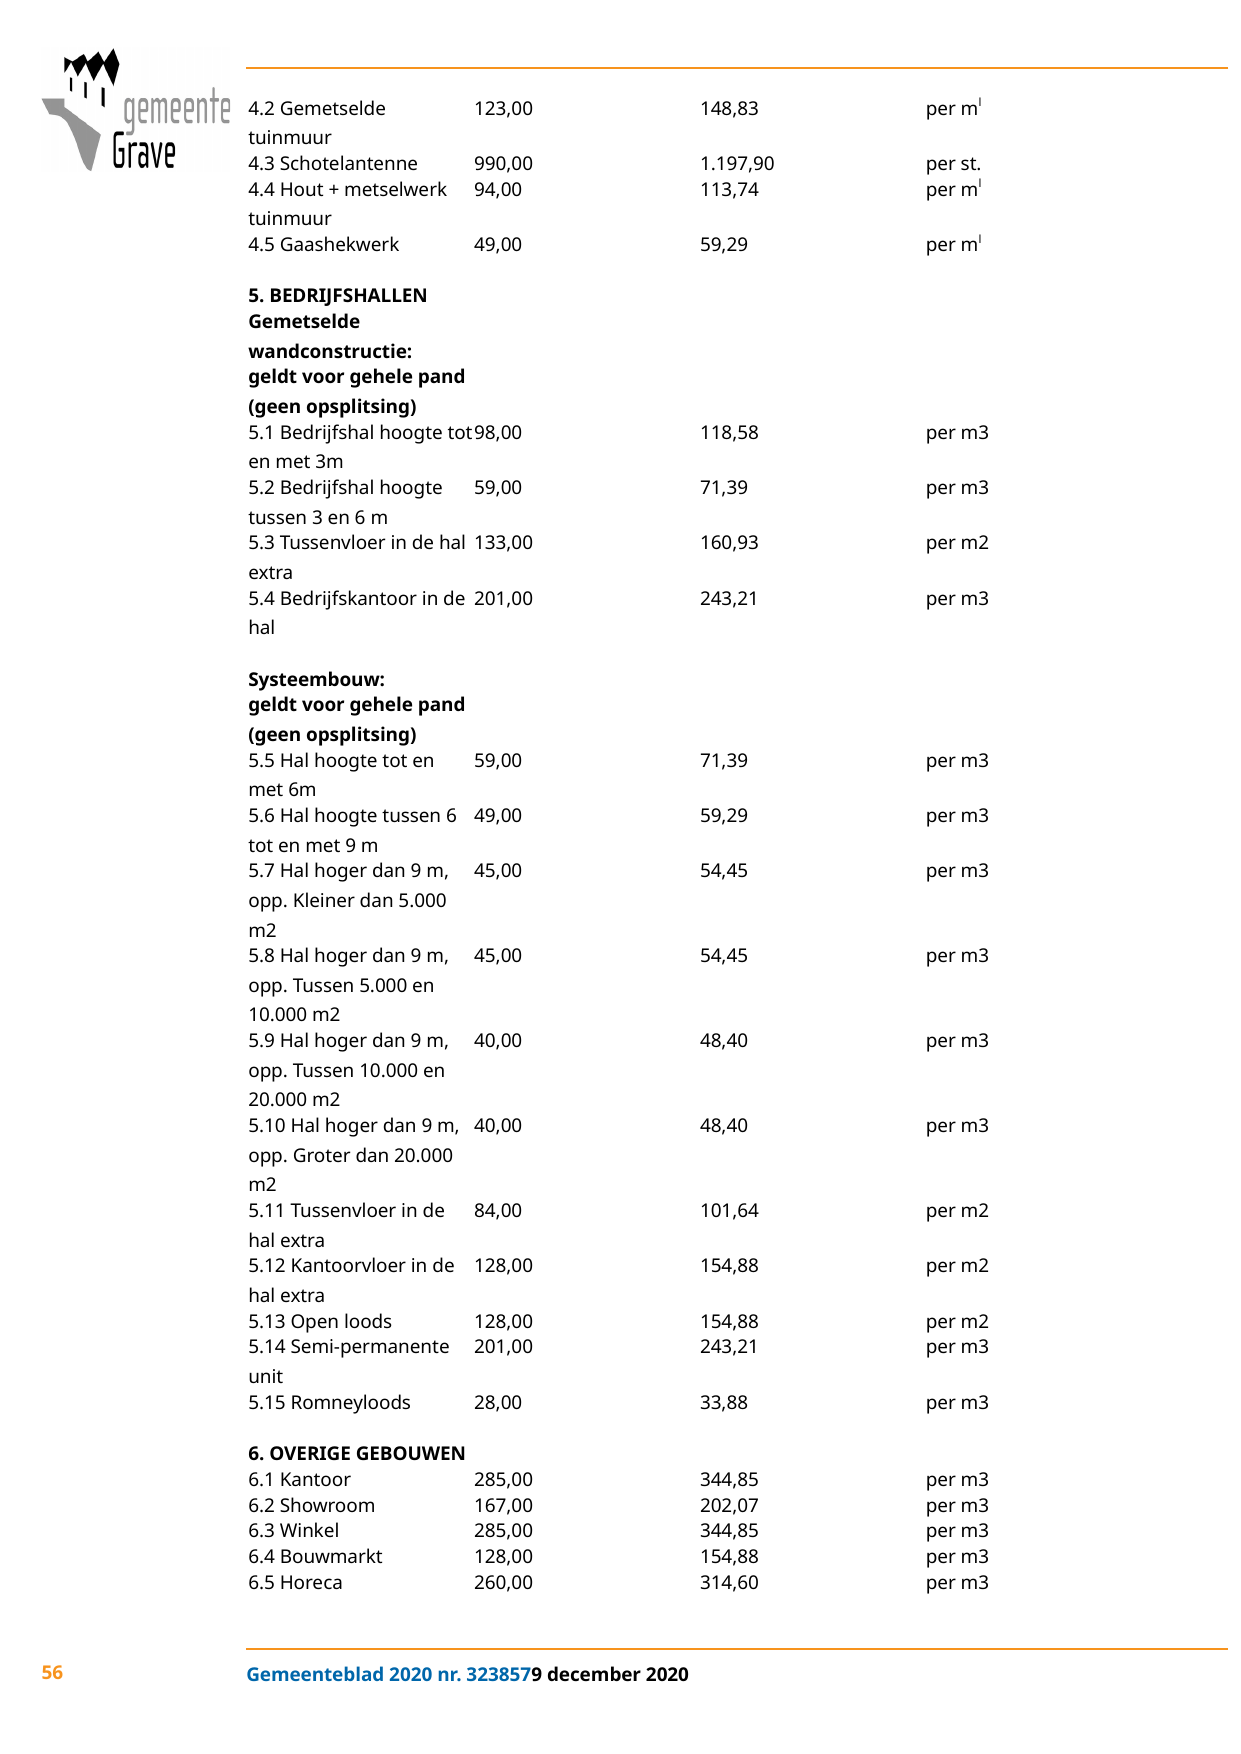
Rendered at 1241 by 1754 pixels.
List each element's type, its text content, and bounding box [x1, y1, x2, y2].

table_cell [474, 308, 700, 364]
table_cell 128,00 [474, 1308, 700, 1333]
table_cell 59,00 [474, 474, 700, 529]
table_cell 5.3 Tussenvloer in de hal extra [248, 530, 474, 585]
table_cell per m3 [926, 1518, 1152, 1543]
table_cell 1.197,90 [700, 150, 926, 176]
table_cell 5.6 Hal hoogte tussen 6 tot en met 9 m [248, 802, 474, 858]
table_cell [700, 1415, 926, 1440]
table_cell [926, 692, 1152, 747]
table_cell per ml [926, 176, 1152, 231]
table_cell [926, 364, 1152, 419]
table_cell 59,29 [700, 231, 926, 257]
table_cell 133,00 [474, 530, 700, 585]
table_cell 45,00 [474, 858, 700, 942]
table_cell 71,39 [700, 474, 926, 529]
table_cell [700, 640, 926, 666]
table_cell 201,00 [474, 1334, 700, 1389]
table_cell 990,00 [474, 150, 700, 176]
table_cell 123,00 [474, 95, 700, 150]
table_cell 40,00 [474, 1112, 700, 1197]
table_cell per m3 [926, 747, 1152, 802]
table_cell 45,00 [474, 943, 700, 1027]
table_cell per m3 [926, 474, 1152, 529]
table_cell 285,00 [474, 1466, 700, 1492]
table_cell [248, 1415, 474, 1440]
table_cell 71,39 [700, 747, 926, 802]
table_cell [926, 666, 1152, 692]
table_cell per m2 [926, 530, 1152, 585]
table_cell 154,88 [700, 1253, 926, 1308]
table_cell per m3 [926, 858, 1152, 942]
table_cell 5.1 Bedrijfshal hoogte tot en met 3m [248, 419, 474, 474]
table_cell 6.4 Bouwmarkt [248, 1543, 474, 1569]
table_cell 5.5 Hal hoogte tot en met 6m [248, 747, 474, 802]
table_cell geldt voor gehele pand (geen opsplitsing) [248, 364, 474, 419]
table_cell 154,88 [700, 1543, 926, 1569]
table_cell [700, 692, 926, 747]
table_cell 5. BEDRIJFSHALLEN [248, 283, 474, 308]
table_cell 5.13 Open loods [248, 1308, 474, 1333]
table_cell 285,00 [474, 1518, 700, 1543]
table_cell [926, 1415, 1152, 1440]
table_cell 113,74 [700, 176, 926, 231]
table_cell 98,00 [474, 419, 700, 474]
table_cell [248, 640, 474, 666]
table_cell 5.11 Tussenvloer in de hal extra [248, 1197, 474, 1252]
table_cell [926, 640, 1152, 666]
table_cell 28,00 [474, 1389, 700, 1414]
table_cell 4.5 Gaashekwerk [248, 231, 474, 257]
table_cell 4.4 Hout + metselwerk tuinmuur [248, 176, 474, 231]
table_cell [474, 283, 700, 308]
table_cell 344,85 [700, 1518, 926, 1543]
table_cell [700, 666, 926, 692]
table_cell 4.3 Schotelantenne [248, 150, 474, 176]
table_cell 314,60 [700, 1569, 926, 1595]
table_cell per m3 [926, 1492, 1152, 1517]
table_cell 5.2 Bedrijfshal hoogte tussen 3 en 6 m [248, 474, 474, 529]
table_cell [926, 283, 1152, 308]
table_cell 6.3 Winkel [248, 1518, 474, 1543]
table_cell 201,00 [474, 585, 700, 640]
table_cell 59,00 [474, 747, 700, 802]
table_cell 40,00 [474, 1028, 700, 1112]
table_cell 5.14 Semi-permanente unit [248, 1334, 474, 1389]
table_cell 54,45 [700, 858, 926, 942]
table_cell [474, 1440, 700, 1466]
table_cell 49,00 [474, 802, 700, 858]
table_cell per m3 [926, 1334, 1152, 1389]
table_cell 6.1 Kantoor [248, 1466, 474, 1492]
table_cell 5.15 Romneyloods [248, 1389, 474, 1414]
table_cell [926, 257, 1152, 283]
table_cell 101,64 [700, 1197, 926, 1252]
table_cell [248, 257, 474, 283]
table_cell 94,00 [474, 176, 700, 231]
table_cell 128,00 [474, 1253, 700, 1308]
table_cell per m3 [926, 1466, 1152, 1492]
table_cell 4.2 Gemetselde tuinmuur [248, 95, 474, 150]
table_cell [474, 666, 700, 692]
table_cell 48,40 [700, 1112, 926, 1197]
table_cell 148,83 [700, 95, 926, 150]
table_cell per m3 [926, 1543, 1152, 1569]
table_cell 33,88 [700, 1389, 926, 1414]
table_cell geldt voor gehele pand (geen opsplitsing) [248, 692, 474, 747]
table_cell per m3 [926, 419, 1152, 474]
table_cell 59,29 [700, 802, 926, 858]
table_cell 5.7 Hal hoger dan 9 m, opp. Kleiner dan 5.000 m2 [248, 858, 474, 942]
table_cell 5.10 Hal hoger dan 9 m, opp. Groter dan 20.000 m2 [248, 1112, 474, 1197]
table_cell per m2 [926, 1308, 1152, 1333]
table_cell [700, 1440, 926, 1466]
table_cell 84,00 [474, 1197, 700, 1252]
table_cell 243,21 [700, 585, 926, 640]
table_cell per m3 [926, 1569, 1152, 1595]
table_cell [926, 308, 1152, 364]
table_cell 260,00 [474, 1569, 700, 1595]
table_cell [474, 640, 700, 666]
table_cell 5.9 Hal hoger dan 9 m, opp. Tussen 10.000 en 20.000 m2 [248, 1028, 474, 1112]
table_cell Systeembouw: [248, 666, 474, 692]
table_cell per ml [926, 231, 1152, 257]
table_cell [700, 364, 926, 419]
table_cell 167,00 [474, 1492, 700, 1517]
table_cell 5.4 Bedrijfskantoor in de hal [248, 585, 474, 640]
table_cell 160,93 [700, 530, 926, 585]
table_cell 6.2 Showroom [248, 1492, 474, 1517]
table_cell per m3 [926, 585, 1152, 640]
table_cell 48,40 [700, 1028, 926, 1112]
table_cell [926, 1440, 1152, 1466]
table_cell 54,45 [700, 943, 926, 1027]
table_cell 5.8 Hal hoger dan 9 m, opp. Tussen 5.000 en 10.000 m2 [248, 943, 474, 1027]
table_cell per m2 [926, 1253, 1152, 1308]
table_cell [700, 308, 926, 364]
table_cell 5.12 Kantoorvloer in de hal extra [248, 1253, 474, 1308]
table_cell Gemetselde wandconstructie: [248, 308, 474, 364]
table_cell per m3 [926, 802, 1152, 858]
table_cell 128,00 [474, 1543, 700, 1569]
table_cell 49,00 [474, 231, 700, 257]
table_cell [474, 1415, 700, 1440]
table_cell per ml [926, 95, 1152, 150]
table_cell per st. [926, 150, 1152, 176]
table_cell [474, 257, 700, 283]
table_cell 202,07 [700, 1492, 926, 1517]
table_cell [474, 692, 700, 747]
table_cell per m3 [926, 1028, 1152, 1112]
table_cell 154,88 [700, 1308, 926, 1333]
table_cell [700, 283, 926, 308]
table_cell 6.5 Horeca [248, 1569, 474, 1595]
picture [41, 47, 231, 172]
table_cell per m3 [926, 1389, 1152, 1414]
table_cell per m2 [926, 1197, 1152, 1252]
table_cell 243,21 [700, 1334, 926, 1389]
table_cell 344,85 [700, 1466, 926, 1492]
table_cell [700, 257, 926, 283]
table_cell 118,58 [700, 419, 926, 474]
table_cell [474, 364, 700, 419]
table_cell per m3 [926, 1112, 1152, 1197]
table_cell per m3 [926, 943, 1152, 1027]
table_cell 6. OVERIGE GEBOUWEN [248, 1440, 474, 1466]
